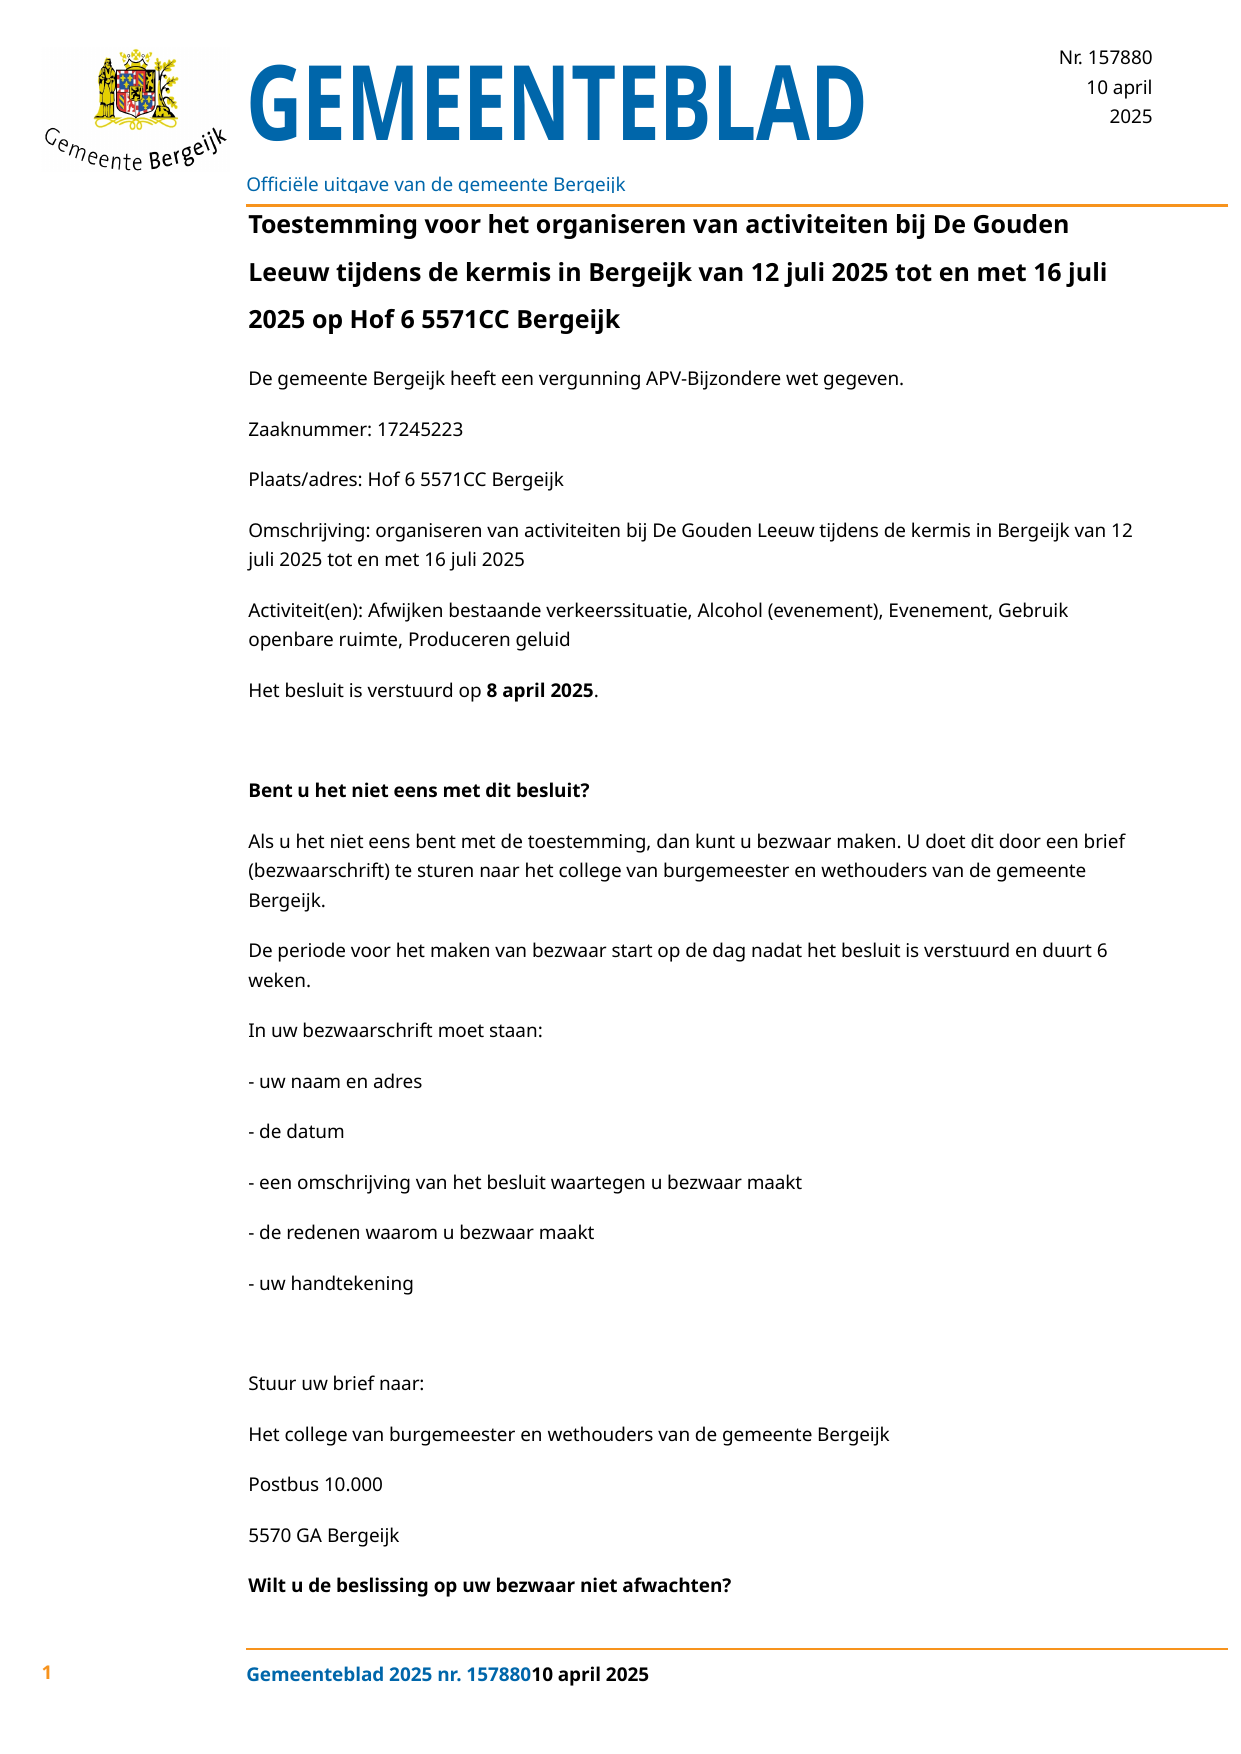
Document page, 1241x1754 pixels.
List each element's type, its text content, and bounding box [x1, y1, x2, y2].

text Het college van burgemeester en wethouders van de gemeente Bergeijk [248, 1421, 1152, 1447]
text Omschrijving: organiseren van activiteiten bij De Gouden Leeuw tijdens de kermis in Bergeijk van 12 juli 2025 tot en met 16 juli 2025 [248, 517, 1152, 572]
text - uw naam en adres [248, 1068, 1152, 1094]
text Zaaknummer: 17245223 [248, 416, 1152, 442]
text - uw handtekening [248, 1270, 1152, 1295]
text Plaats/adres: Hof 6 5571CC Bergeijk [248, 466, 1152, 492]
text Activiteit(en): Afwijken bestaande verkeerssituatie, Alcohol (evenement), Evenement, Gebruik openbare ruimte, Produceren geluid [248, 597, 1152, 652]
text Toestemming voor het organiseren van activiteiten bij De Gouden Leeuw tijdens de kermis in Bergeijk van 12 juli 2025 tot en met 16 juli 2025 op Hof 6 5571CC Bergeijk [248, 207, 1152, 336]
picture [41, 47, 231, 172]
text Wilt u de beslissing op uw bezwaar niet afwachten? [248, 1572, 1152, 1598]
text - de datum [248, 1118, 1152, 1144]
text De gemeente Bergeijk heeft een vergunning APV-Bijzondere wet gegeven. [248, 366, 1152, 391]
text - de redenen waarom u bezwaar maakt [248, 1219, 1152, 1245]
text Stuur uw brief naar: [248, 1371, 1152, 1396]
text In uw bezwaarschrift moet staan: [248, 1018, 1152, 1043]
text - een omschrijving van het besluit waartegen u bezwaar maakt [248, 1169, 1152, 1194]
text De periode voor het maken van bezwaar start op de dag nadat het besluit is verstuurd en duurt 6 weken. [248, 938, 1152, 993]
text Als u het niet eens bent met de toestemming, dan kunt u bezwaar maken. U doet dit door een brief (bezwaarschrift) te sturen naar het college van burgemeester en wethouders van de gemeente Bergeijk. [248, 828, 1152, 913]
text Het besluit is verstuurd op 8 april 2025. [248, 677, 1152, 702]
text 5570 GA Bergeijk [248, 1522, 1152, 1547]
text Postbus 10.000 [248, 1471, 1152, 1497]
text Bent u het niet eens met dit besluit? [248, 778, 1152, 803]
